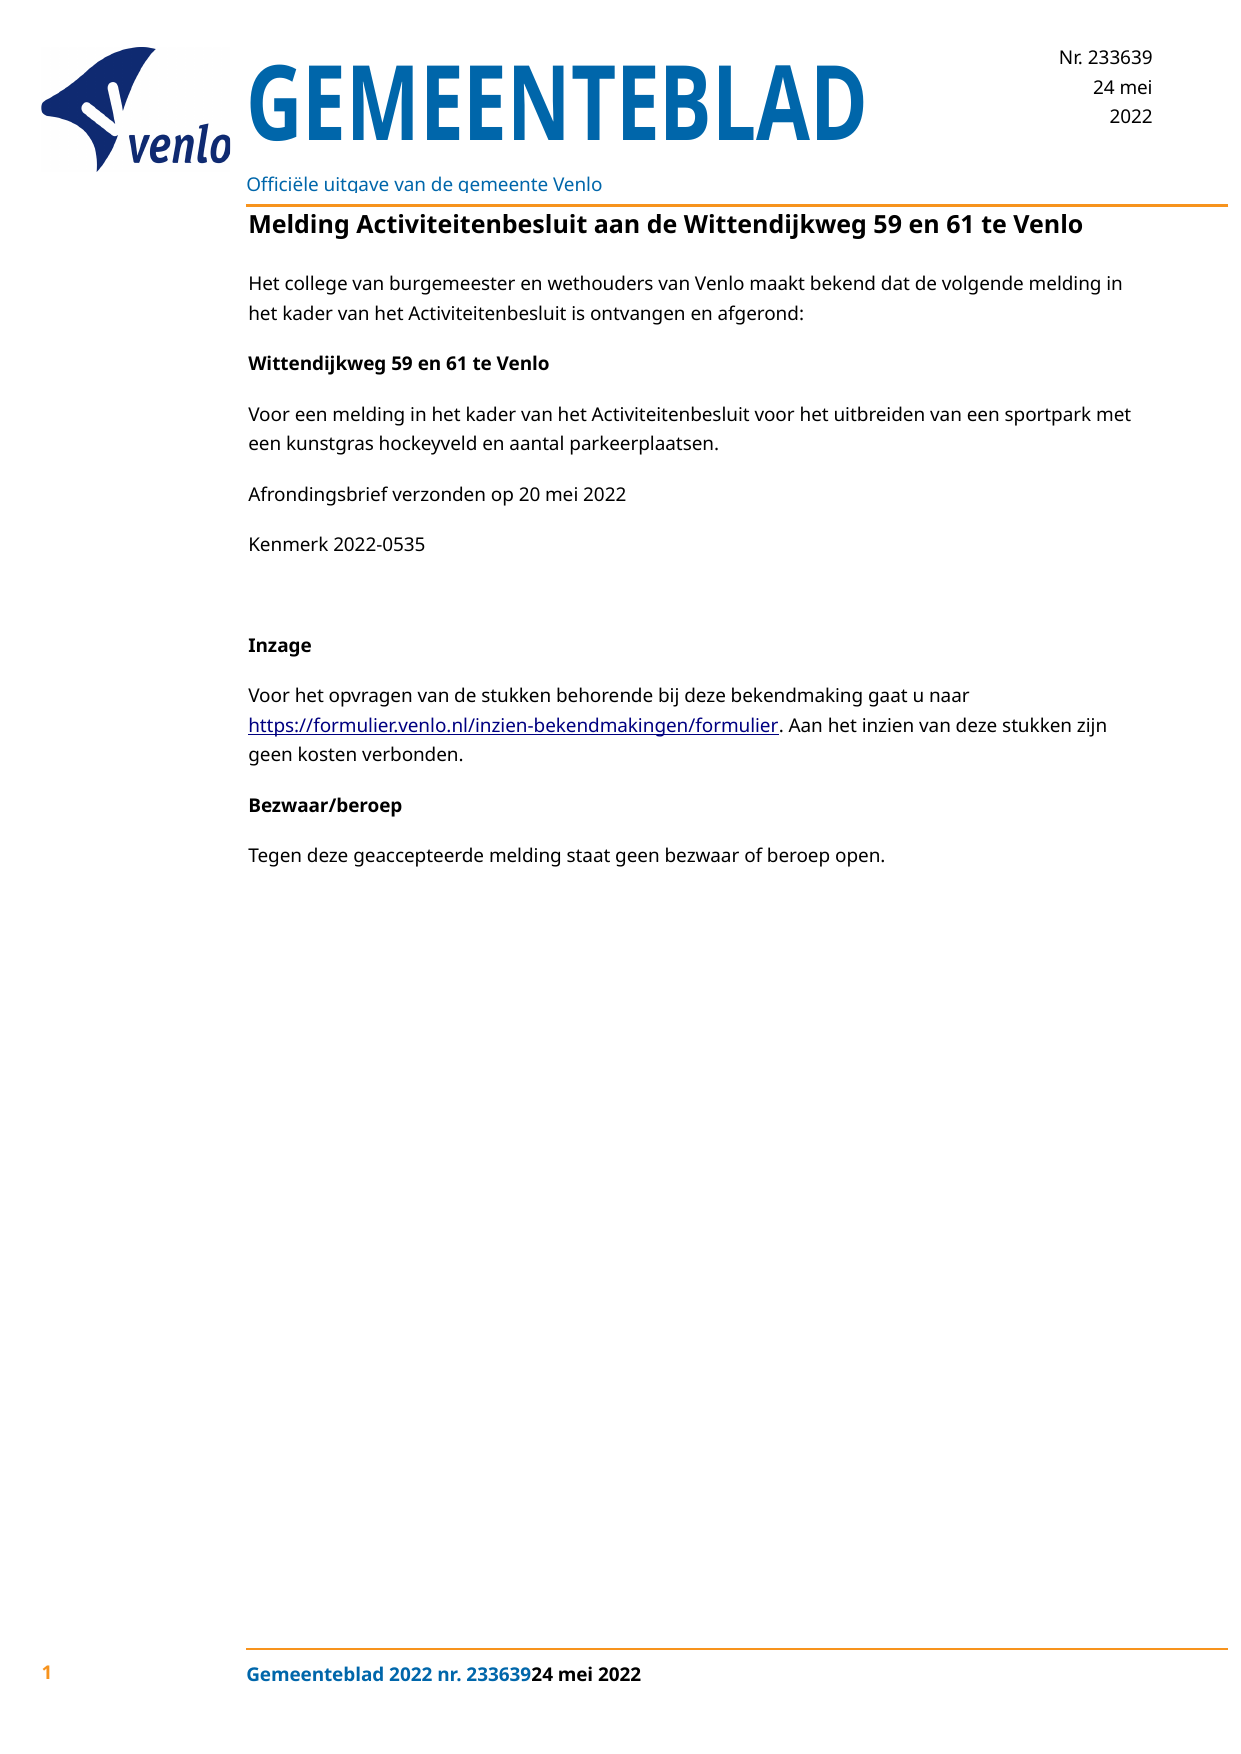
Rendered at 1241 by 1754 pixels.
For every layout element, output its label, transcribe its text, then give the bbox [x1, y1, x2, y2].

text Bezwaar/beroep [248, 792, 1152, 818]
text Kenmerk 2022-0535 [248, 531, 1152, 557]
picture [41, 47, 231, 172]
text Voor het opvragen van de stukken behorende bij deze bekendmaking gaat u naar https://formulier.venlo.nl/inzien-bekendmakingen/formulier. Aan het inzien van deze stukken zijn geen kosten verbonden. [248, 682, 1152, 767]
text Het college van burgemeester en wethouders van Venlo maakt bekend dat de volgende melding in het kader van het Activiteitenbesluit is ontvangen en afgerond: [248, 270, 1152, 326]
text Tegen deze geaccepteerde melding staat geen bezwaar of beroep open. [248, 842, 1152, 868]
text Afrondingsbrief verzonden op 20 mei 2022 [248, 481, 1152, 506]
text Wittendijkweg 59 en 61 te Venlo [248, 350, 1152, 376]
text Melding Activiteitenbesluit aan de Wittendijkweg 59 en 61 te Venlo [248, 207, 1152, 241]
text Voor een melding in het kader van het Activiteitenbesluit voor het uitbreiden van een sportpark met een kunstgras hockeyveld en aantal parkeerplaatsen. [248, 401, 1152, 456]
text Inzage [248, 632, 1152, 658]
